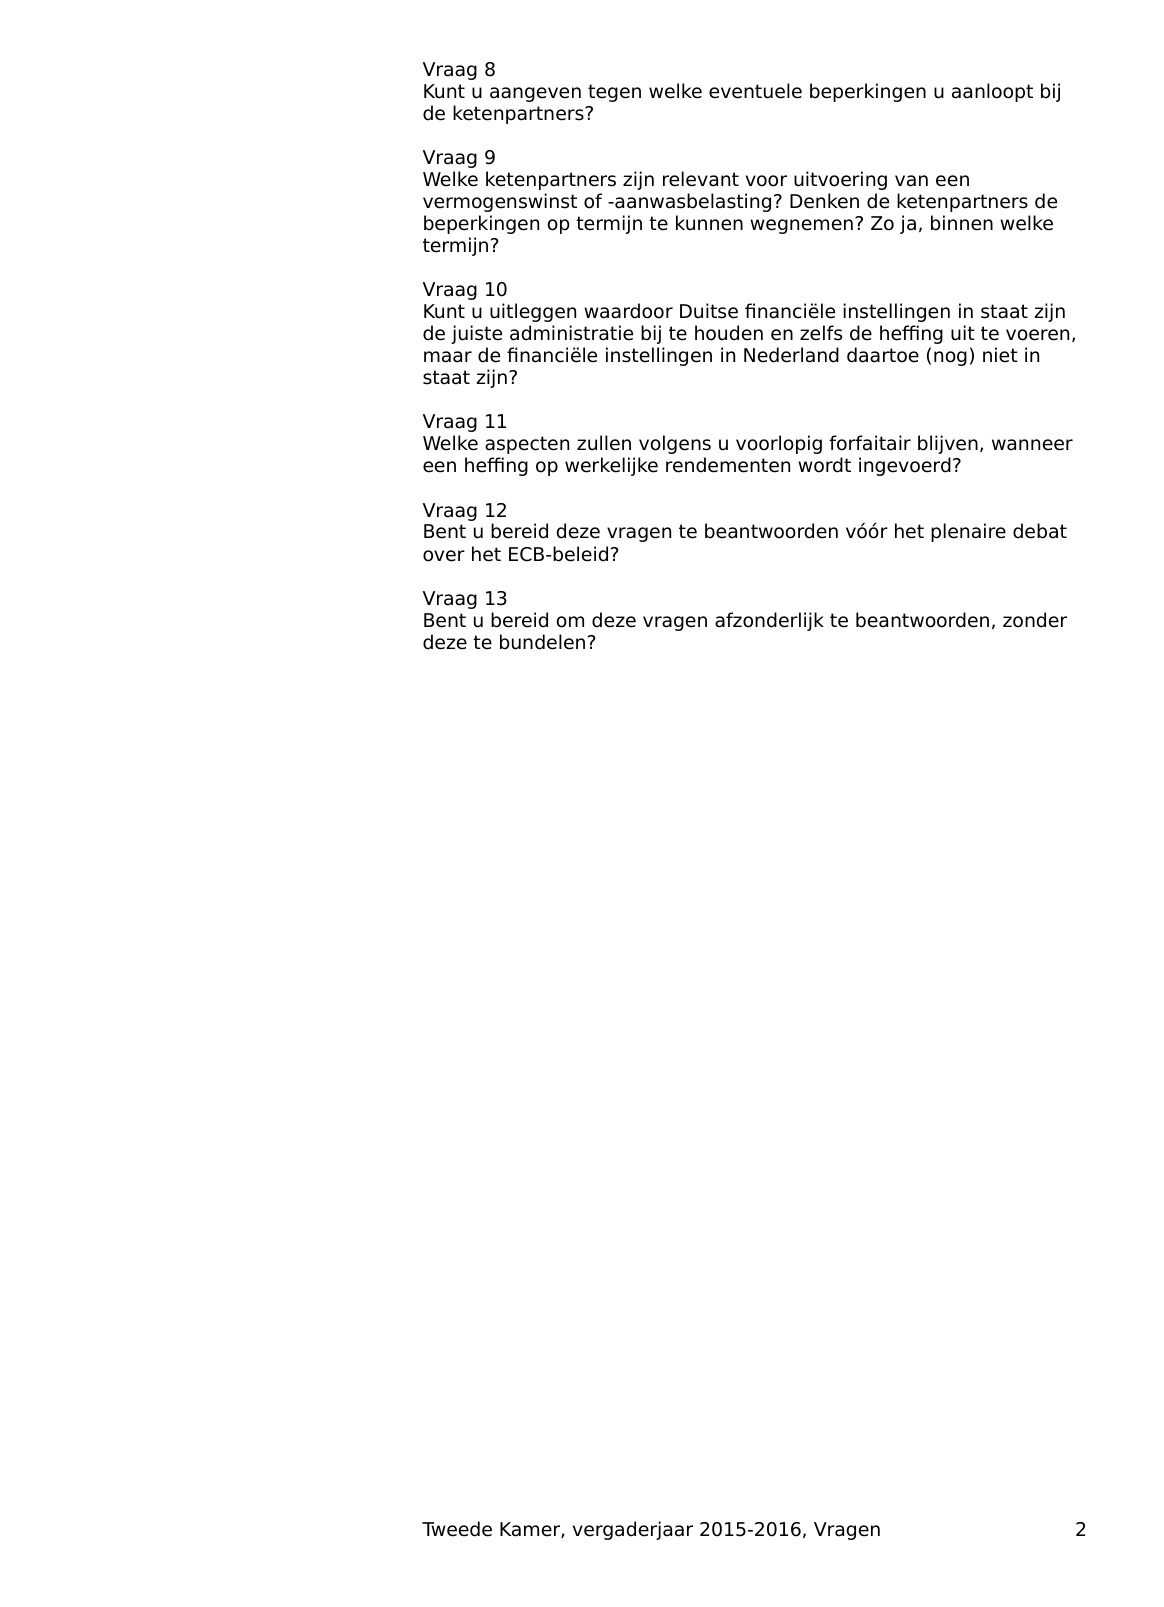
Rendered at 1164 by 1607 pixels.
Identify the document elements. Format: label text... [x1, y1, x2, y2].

text Bent u bereid om deze vragen afzonderlijk te beantwoorden, zonder deze te bundelen? [422, 609, 1087, 653]
text Welke aspecten zullen volgens u voorlopig forfaitair blijven, wanneer een heffing op werkelijke rendementen wordt ingevoerd? [422, 433, 1087, 477]
text Welke ketenpartners zijn relevant voor uitvoering van een vermogenswinst of -aanwasbelasting? Denken de ketenpartners de beperkingen op termijn te kunnen wegnemen? Zo ja, binnen welke termijn? [422, 169, 1087, 257]
text Vraag 9 [422, 147, 1087, 169]
text Kunt u aangeven tegen welke eventuele beperkingen u aanloopt bij de ketenpartners? [422, 81, 1087, 125]
text Kunt u uitleggen waardoor Duitse financiële instellingen in staat zijn de juiste administratie bij te houden en zelfs de heffing uit te voeren, maar de financiële instellingen in Nederland daartoe (nog) niet in staat zijn? [422, 301, 1087, 389]
text Bent u bereid deze vragen te beantwoorden vóór het plenaire debat over het ECB-beleid? [422, 521, 1087, 565]
text Vraag 10 [422, 279, 1087, 301]
text Vraag 12 [422, 499, 1087, 521]
text Vraag 11 [422, 411, 1087, 433]
text Vraag 8 [422, 59, 1087, 81]
text Vraag 13 [422, 588, 1087, 609]
